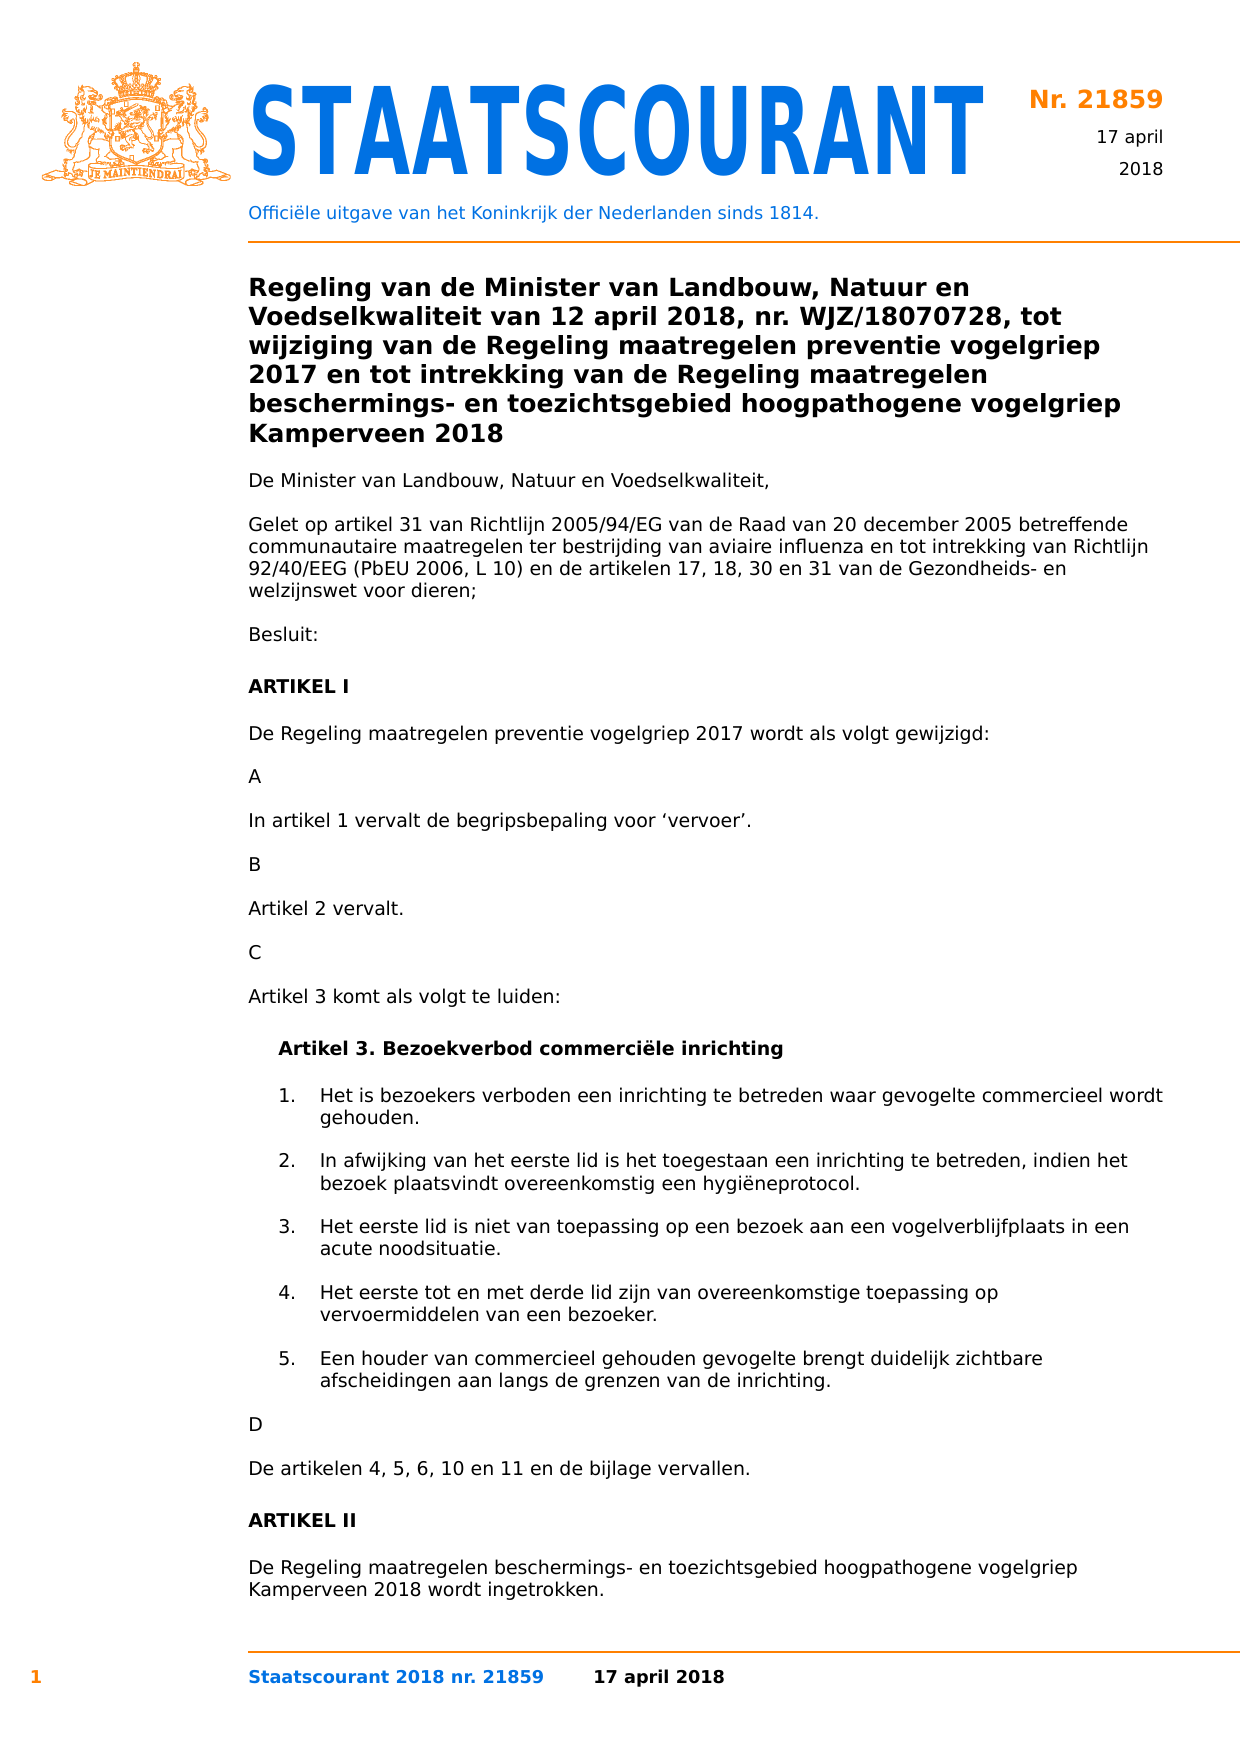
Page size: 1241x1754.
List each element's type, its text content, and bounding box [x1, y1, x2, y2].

text 1. Het is bezoekers verboden een inrichting te betreden waar gevogelte commercieel wordt gehouden. [278, 1084, 1163, 1128]
text Besluit: [248, 623, 1163, 646]
subtitle Artikel 3. Bezoekverbod commerciële inrichting [278, 1038, 1163, 1059]
text Artikel 2 vervalt. [248, 898, 1163, 920]
text Gelet op artikel 31 van Richtlijn 2005/94/EG van de Raad van 20 december 2005 betreffende communautaire maatregelen ter bestrijding van aviaire influenza en tot intrekking van Richtlijn 92/40/EEG (PbEU 2006, L 10) en de artikelen 17, 18, 30 en 31 van de Gezondheids- en welzijnswet voor dieren; [248, 514, 1163, 602]
text 2. In afwijking van het eerste lid is het toegestaan een inrichting te betreden, indien het bezoek plaatsvindt overeenkomstig een hygiëneprotocol. [278, 1150, 1163, 1194]
text De artikelen 4, 5, 6, 10 en 11 en de bijlage vervallen. [248, 1458, 1163, 1479]
table_header [25, 62, 248, 241]
text De Minister van Landbouw, Natuur en Voedselkwaliteit, [248, 470, 1163, 492]
text A [248, 766, 1163, 788]
table_header Nr. 21859 [998, 62, 1240, 121]
subtitle ARTIKEL I [248, 676, 1163, 697]
text B [248, 854, 1163, 876]
picture [41, 62, 231, 186]
table_cell 2018 [998, 153, 1240, 203]
text 3. Het eerste lid is niet van toepassing op een bezoek aan een vogelverblijfplaats in een acute noodsituatie. [278, 1216, 1163, 1260]
text D [248, 1414, 1163, 1436]
table_cell Officiële uitgave van het Koninkrijk der Nederlanden sinds 1814. [248, 203, 1240, 241]
subtitle ARTIKEL II [248, 1509, 1163, 1532]
subtitle Regeling van de Minister van Landbouw, Natuur en Voedselkwaliteit van 12 april 2018, nr. WJZ/18070728, tot wijziging van de Regeling maatregelen preventie vogelgriep 2017 en tot intrekking van de Regeling maatregelen beschermings- en toezichtsgebied hoogpathogene vogelgriep Kamperveen 2018 [248, 273, 1163, 448]
text C [248, 942, 1163, 964]
text De Regeling maatregelen preventie vogelgriep 2017 wordt als volgt gewijzigd: [248, 722, 1163, 744]
text De Regeling maatregelen beschermings- en toezichtsgebied hoogpathogene vogelgriep Kamperveen 2018 wordt ingetrokken. [248, 1557, 1163, 1601]
text 4. Het eerste tot en met derde lid zijn van overeenkomstige toepassing op vervoermiddelen van een bezoeker. [278, 1282, 1163, 1326]
text Artikel 3 komt als volgt te luiden: [248, 986, 1163, 1008]
table_cell 17 april [998, 121, 1240, 153]
text In artikel 1 vervalt de begripsbepaling voor ‘vervoer’. [248, 810, 1163, 832]
table_header STAATSCOURANT [248, 62, 998, 203]
text 5. Een houder van commercieel gehouden gevogelte brengt duidelijk zichtbare afscheidingen aan langs de grenzen van de inrichting. [278, 1348, 1163, 1392]
